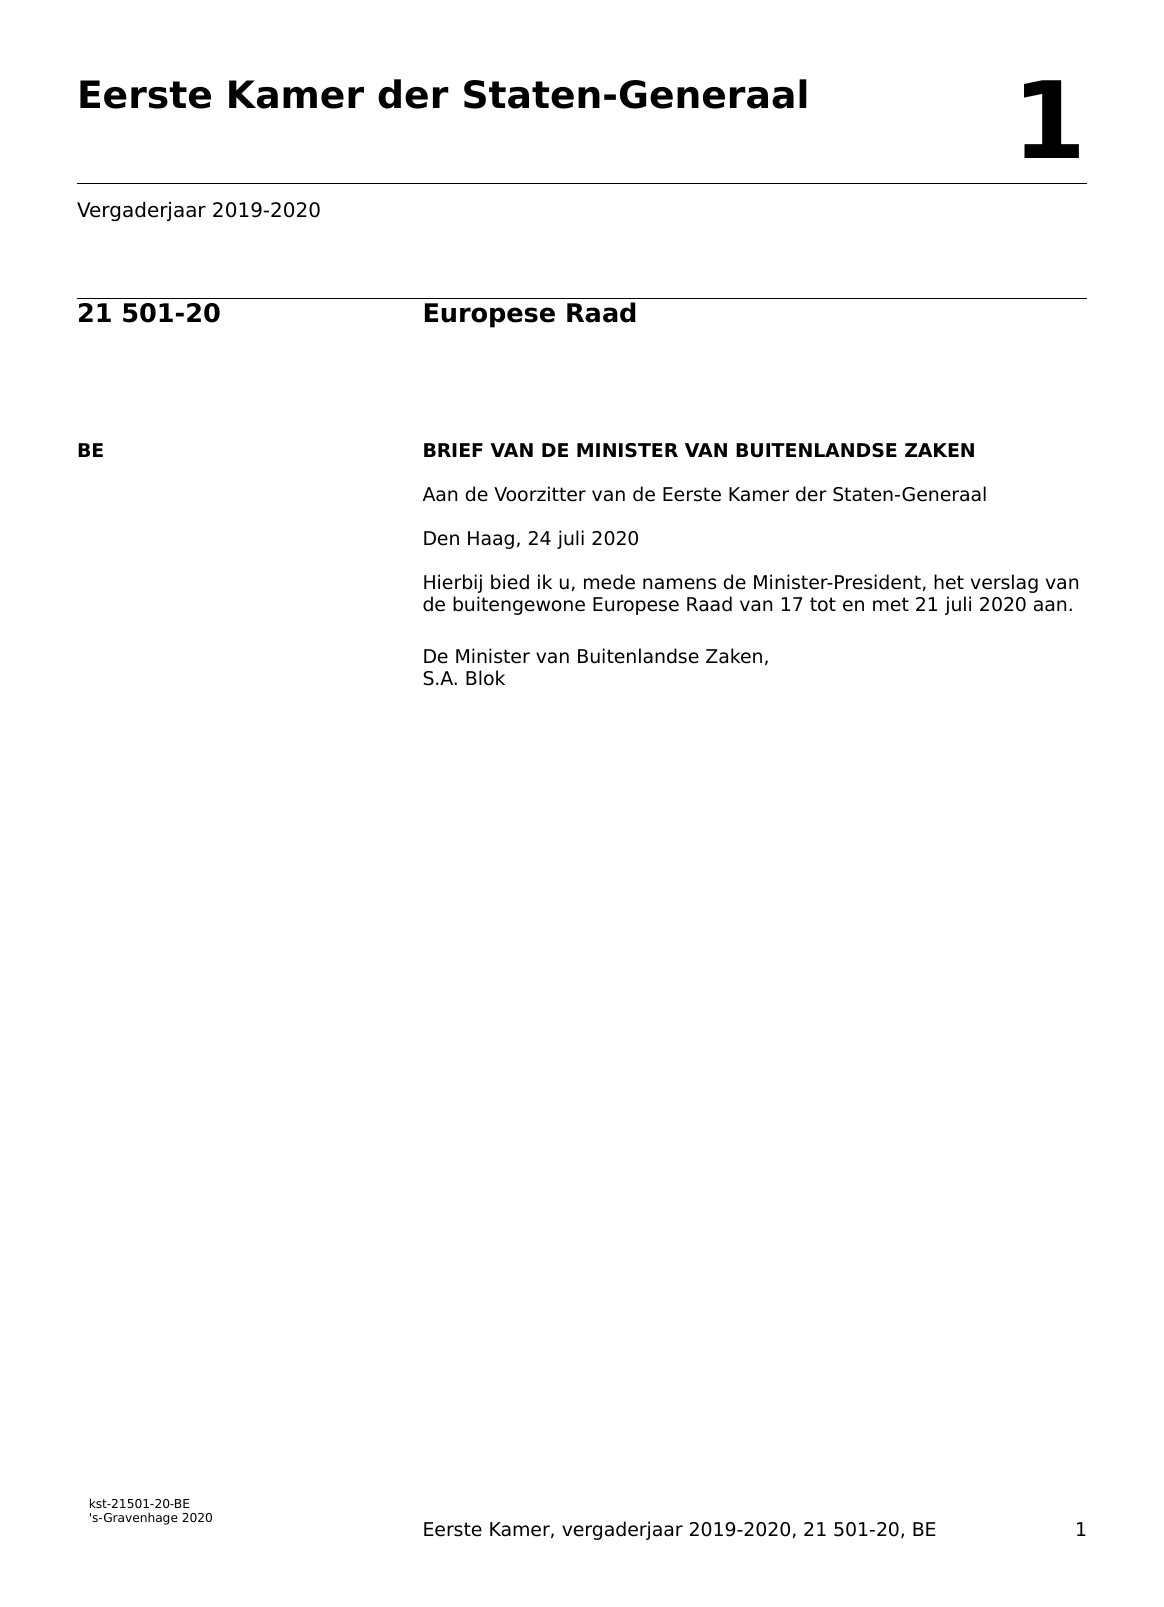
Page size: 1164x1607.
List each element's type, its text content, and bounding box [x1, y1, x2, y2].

table_header Eerste Kamer der Staten-Generaal [77, 59, 886, 183]
subtitle 21 501-20 Europese Raad [77, 299, 1087, 329]
table_header 1 [886, 59, 1087, 183]
text Den Haag, 24 juli 2020 [422, 528, 1087, 550]
text kst-21501-20-BE [88, 1497, 323, 1511]
text 's-Gravenhage 2020 [88, 1511, 323, 1525]
text Aan de Voorzitter van de Eerste Kamer der Staten-Generaal [422, 484, 1087, 506]
subtitle BE BRIEF VAN DE MINISTER VAN BUITENLANDSE ZAKEN [77, 440, 1087, 462]
text De Minister van Buitenlandse Zaken, S.A. Blok [422, 646, 1087, 690]
text Hierbij bied ik u, mede namens de Minister-President, het verslag van de buitengewone Europese Raad van 17 tot en met 21 juli 2020 aan. [422, 572, 1087, 616]
table_cell Vergaderjaar 2019-2020 [77, 184, 1087, 298]
